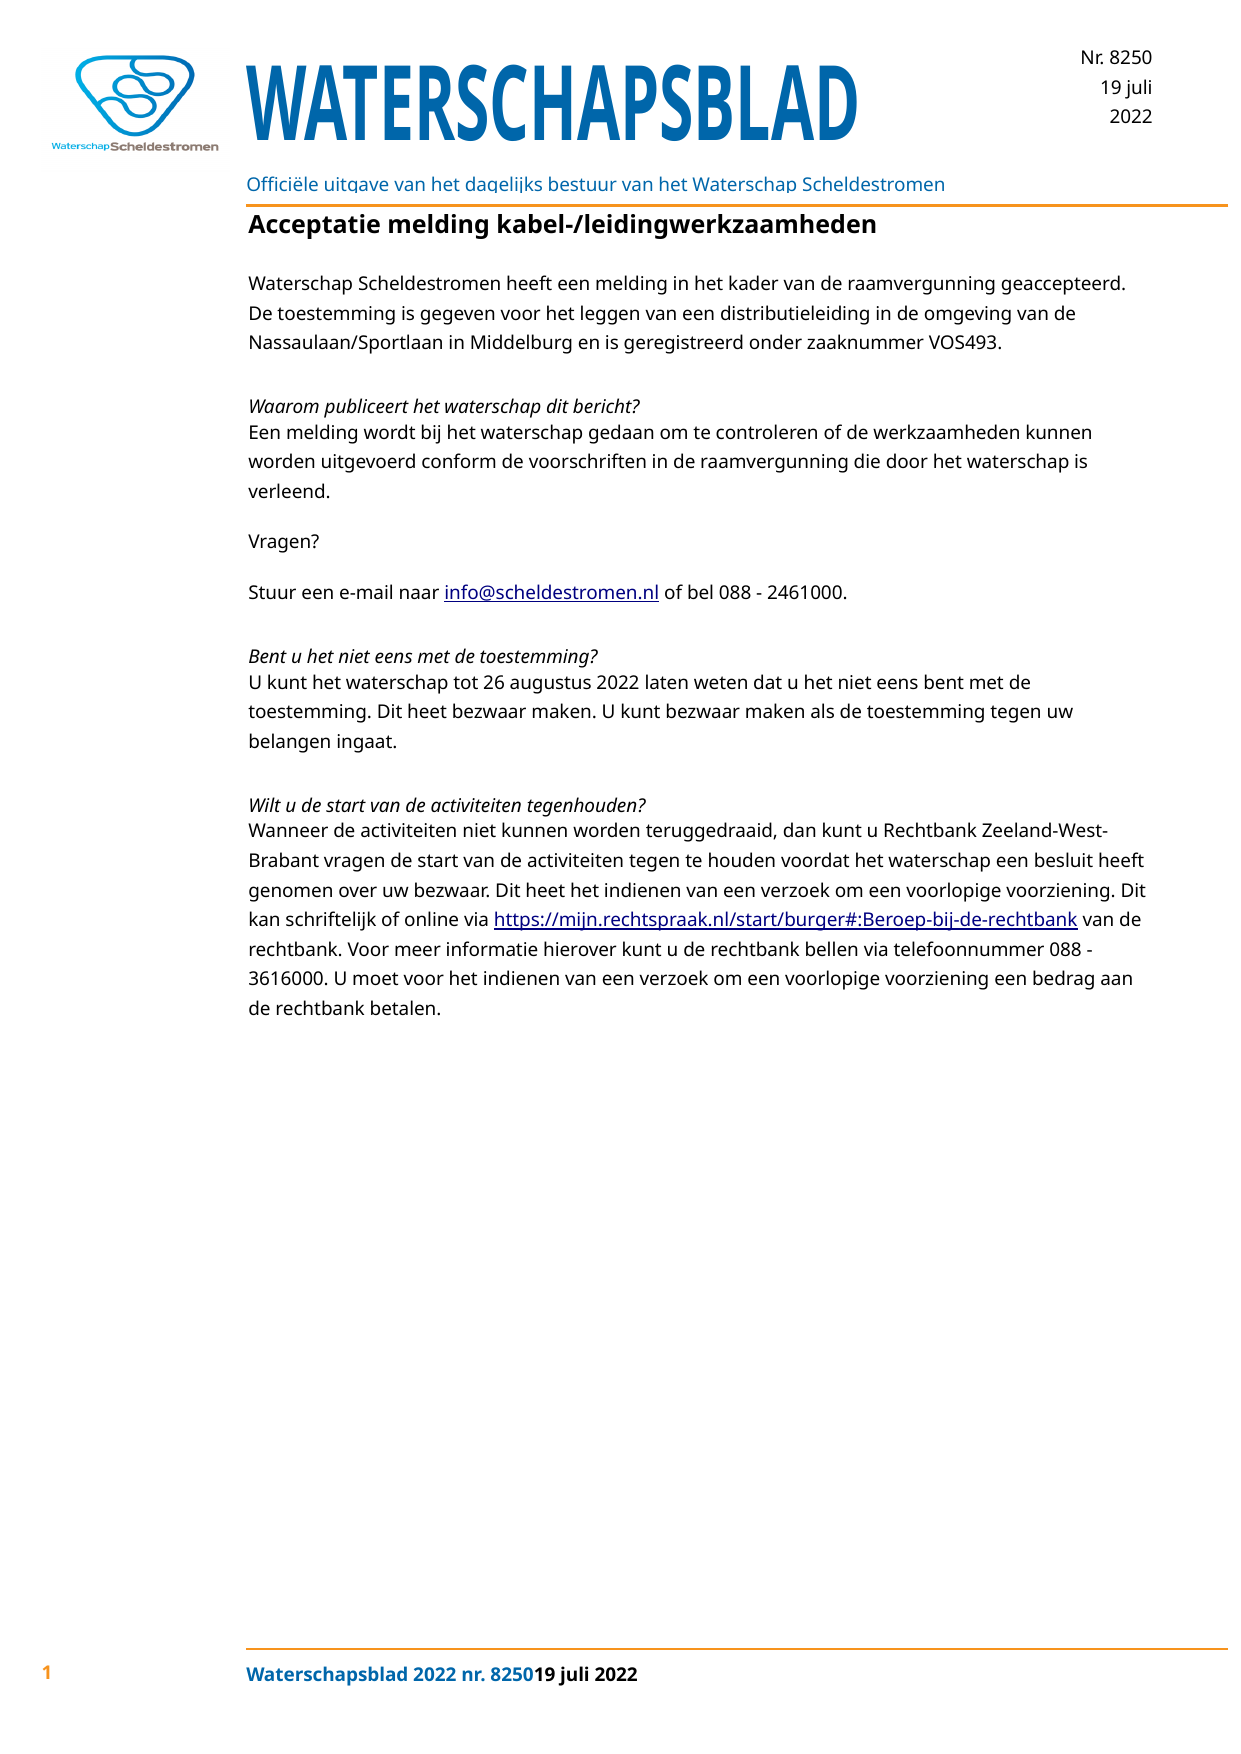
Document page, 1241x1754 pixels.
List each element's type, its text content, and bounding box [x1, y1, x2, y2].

text Waterschap Scheldestromen heeft een melding in het kader van de raamvergunning geaccepteerd. De toestemming is gegeven voor het leggen van een distributieleiding in de omgeving van de Nassaulaan/Sportlaan in Middelburg en is geregistreerd onder zaaknummer VOS493. [248, 270, 1152, 355]
text Waarom publiceert het waterschap dit bericht? [248, 393, 1152, 419]
text Stuur een e-mail naar info@scheldestromen.nl of bel 088 - 2461000. [248, 579, 1152, 605]
text Wanneer de activiteiten niet kunnen worden teruggedraaid, dan kunt u Rechtbank Zeeland-West-Brabant vragen de start van de activiteiten tegen te houden voordat het waterschap een besluit heeft genomen over uw bezwaar. Dit heet het indienen van een verzoek om een voorlopige voorziening. Dit kan schriftelijk of online via https://mijn.rechtspraak.nl/start/burger#:Beroep-bij-de-rechtbank van de rechtbank. Voor meer informatie hierover kunt u de rechtbank bellen via telefoonnummer 088 - 3616000. U moet voor het indienen van een verzoek om een voorlopige voorziening een bedrag aan de rechtbank betalen. [248, 818, 1152, 1021]
text Een melding wordt bij het waterschap gedaan om te controleren of de werkzaamheden kunnen worden uitgevoerd conform de voorschriften in de raamvergunning die door het waterschap is verleend. [248, 419, 1152, 504]
text U kunt het waterschap tot 26 augustus 2022 laten weten dat u het niet eens bent met de toestemming. Dit heet bezwaar maken. U kunt bezwaar maken als de toestemming tegen uw belangen ingaat. [248, 669, 1152, 754]
text Acceptatie melding kabel-/leidingwerkzaamheden [248, 207, 1152, 241]
text Vragen? [248, 529, 1152, 554]
text Wilt u de start van de activiteiten tegenhouden? [248, 792, 1152, 818]
picture [41, 47, 231, 172]
text Bent u het niet eens met de toestemming? [248, 643, 1152, 669]
